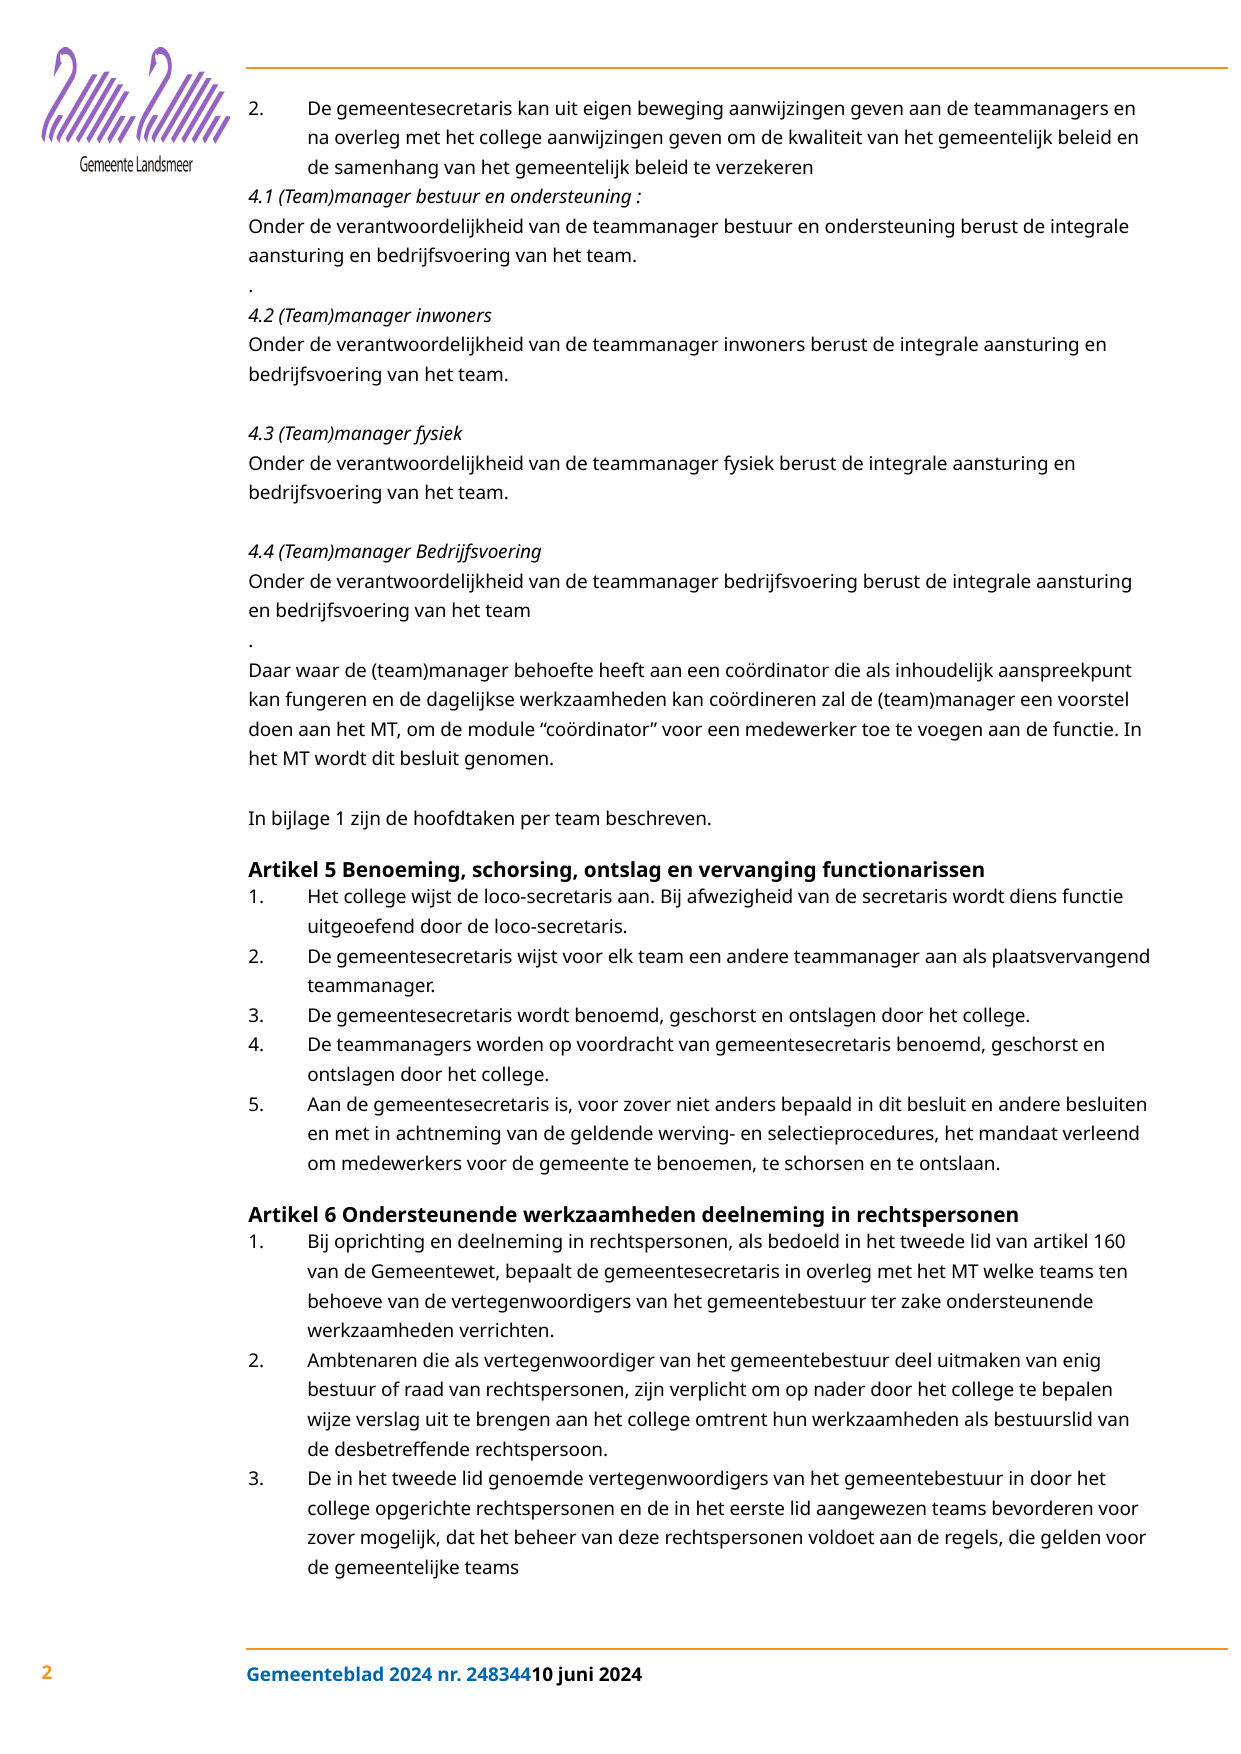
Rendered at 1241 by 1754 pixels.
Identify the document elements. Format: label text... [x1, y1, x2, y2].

list De in het tweede lid genoemde vertegenwoordigers van het gemeentebestuur in door het college opgerichte rechtspersonen en de in het eerste lid aangewezen teams bevorderen voor zover mogelijk, dat het beheer van deze rechtspersonen voldoet aan de regels, die gelden voor de gemeentelijke teams [248, 1465, 1152, 1580]
text 4.4 (Team)manager Bedrijfsvoering [248, 538, 1152, 564]
list Het college wijst de loco-secretaris aan. Bij afwezigheid van de secretaris wordt diens functie uitgeoefend door de loco-secretaris. [248, 884, 1152, 939]
text In bijlage 1 zijn de hoofdtaken per team beschreven. [248, 805, 1152, 831]
text Onder de verantwoordelijkheid van de teammanager fysiek berust de integrale aansturing en bedrijfsvoering van het team. [248, 450, 1152, 505]
text . [248, 272, 1152, 298]
text 4.1 (Team)manager bestuur en ondersteuning : [248, 183, 1152, 209]
list Ambtenaren die als vertegenwoordiger van het gemeentebestuur deel uitmaken van enig bestuur of raad van rechtspersonen, zijn verplicht om op nader door het college te bepalen wijze verslag uit te brengen aan het college omtrent hun werkzaamheden als bestuurslid van de desbetreffende rechtspersoon. [248, 1347, 1152, 1462]
text Daar waar de (team)manager behoefte heeft aan een coördinator die als inhoudelijk aanspreekpunt kan fungeren en de dagelijkse werkzaamheden kan coördineren zal de (team)manager een voorstel doen aan het MT, om de module “coördinator” voor een medewerker toe te voegen aan de functie. In het MT wordt dit besluit genomen. [248, 657, 1152, 771]
text Onder de verantwoordelijkheid van de teammanager bestuur en ondersteuning berust de integrale aansturing en bedrijfsvoering van het team. [248, 213, 1152, 268]
text Onder de verantwoordelijkheid van de teammanager bedrijfsvoering berust de integrale aansturing en bedrijfsvoering van het team [248, 568, 1152, 623]
list De gemeentesecretaris wordt benoemd, geschorst en ontslagen door het college. [248, 1002, 1152, 1028]
text 4.2 (Team)manager inwoners [248, 302, 1152, 328]
list De gemeentesecretaris wijst voor elk team een andere teammanager aan als plaatsvervangend teammanager. [248, 943, 1152, 998]
list Bij oprichting en deelneming in rechtspersonen, als bedoeld in het tweede lid van artikel 160 van de Gemeentewet, bepaalt de gemeentesecretaris in overleg met het MT welke teams ten behoeve van de vertegenwoordigers van het gemeentebestuur ter zake ondersteunende werkzaamheden verrichten. [248, 1229, 1152, 1343]
picture [41, 47, 231, 172]
text 4.3 (Team)manager fysiek [248, 420, 1152, 446]
list Aan de gemeentesecretaris is, voor zover niet anders bepaald in dit besluit en andere besluiten en met in achtneming van de geldende werving- en selectieprocedures, het mandaat verleend om medewerkers voor de gemeente te benoemen, te schorsen en te ontslaan. [248, 1091, 1152, 1176]
text Artikel 6 Ondersteunende werkzaamheden deelneming in rechtspersonen [248, 1200, 1152, 1229]
list De teammanagers worden op voordracht van gemeentesecretaris benoemd, geschorst en ontslagen door het college. [248, 1032, 1152, 1087]
text . [248, 627, 1152, 653]
text Artikel 5 Benoeming, schorsing, ontslag en vervanging functionarissen [248, 855, 1152, 884]
text Onder de verantwoordelijkheid van de teammanager inwoners berust de integrale aansturing en bedrijfsvoering van het team. [248, 331, 1152, 387]
list De gemeentesecretaris kan uit eigen beweging aanwijzingen geven aan de teammanagers en na overleg met het college aanwijzingen geven om de kwaliteit van het gemeentelijk beleid en de samenhang van het gemeentelijk beleid te verzekeren [248, 95, 1152, 180]
